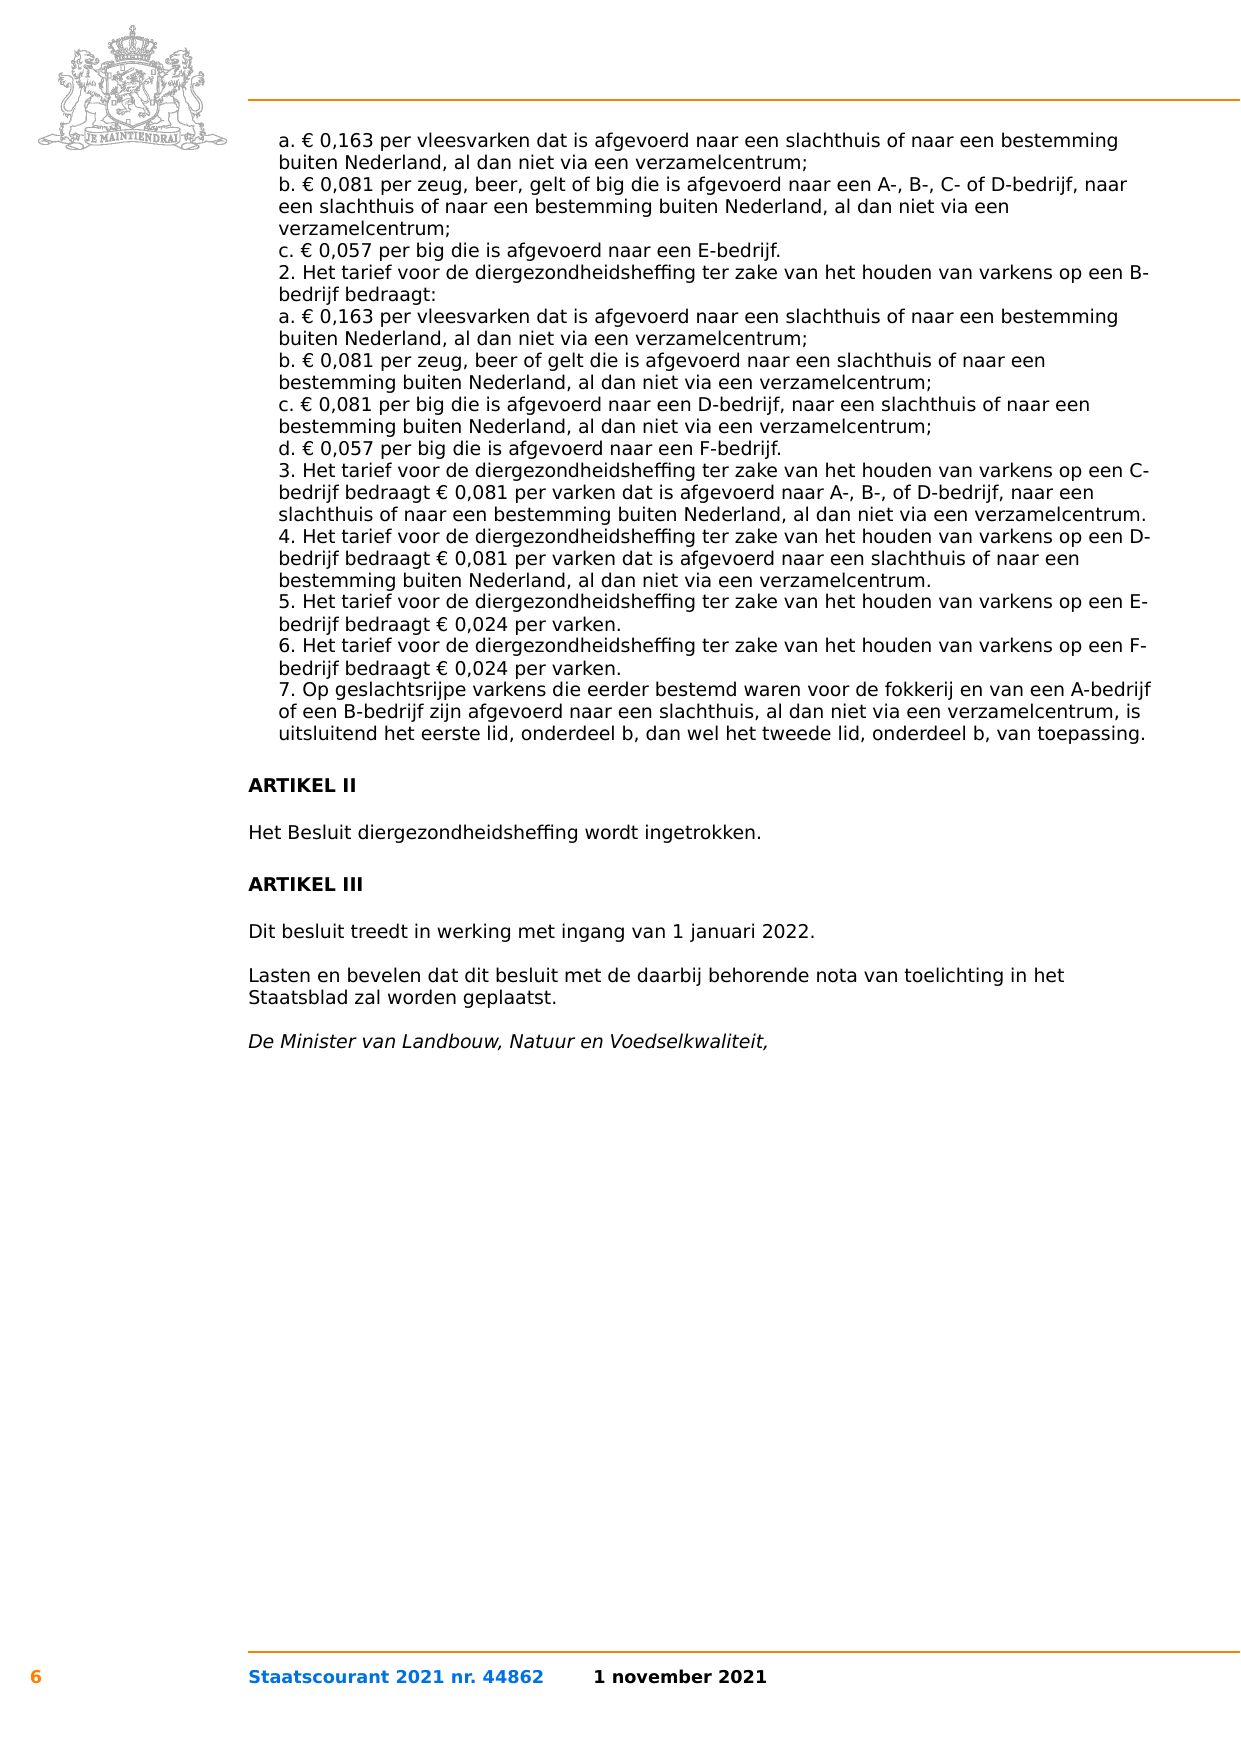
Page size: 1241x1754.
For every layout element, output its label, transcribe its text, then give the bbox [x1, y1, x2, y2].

text 3. Het tarief voor de diergezondheidsheffing ter zake van het houden van varkens op een C-bedrijf bedraagt € 0,081 per varken dat is afgevoerd naar A-, B-, of D-bedrijf, naar een slachthuis of naar een bestemming buiten Nederland, al dan niet via een verzamelcentrum. [278, 459, 1163, 526]
text 6. Het tarief voor de diergezondheidsheffing ter zake van het houden van varkens op een F-bedrijf bedraagt € 0,024 per varken. [278, 635, 1163, 679]
text 2. Het tarief voor de diergezondheidsheffing ter zake van het houden van varkens op een B-bedrijf bedraagt: [278, 262, 1163, 306]
text a. € 0,163 per vleesvarken dat is afgevoerd naar een slachthuis of naar een bestemming buiten Nederland, al dan niet via een verzamelcentrum; [278, 306, 1163, 350]
text b. € 0,081 per zeug, beer of gelt die is afgevoerd naar een slachthuis of naar een bestemming buiten Nederland, al dan niet via een verzamelcentrum; [278, 350, 1163, 394]
picture [38, 25, 227, 150]
text 4. Het tarief voor de diergezondheidsheffing ter zake van het houden van varkens op een D-bedrijf bedraagt € 0,081 per varken dat is afgevoerd naar een slachthuis of naar een bestemming buiten Nederland, al dan niet via een verzamelcentrum. [278, 526, 1163, 591]
text c. € 0,081 per big die is afgevoerd naar een D-bedrijf, naar een slachthuis of naar een bestemming buiten Nederland, al dan niet via een verzamelcentrum; [278, 394, 1163, 438]
text De Minister van Landbouw, Natuur en Voedselkwaliteit, [248, 1031, 1163, 1053]
text 5. Het tarief voor de diergezondheidsheffing ter zake van het houden van varkens op een E-bedrijf bedraagt € 0,024 per varken. [278, 591, 1163, 635]
text d. € 0,057 per big die is afgevoerd naar een F-bedrijf. [278, 438, 1163, 459]
subtitle ARTIKEL III [248, 874, 1163, 896]
text Het Besluit diergezondheidsheffing wordt ingetrokken. [248, 822, 1163, 844]
text c. € 0,057 per big die is afgevoerd naar een E-bedrijf. [278, 240, 1163, 262]
text Dit besluit treedt in werking met ingang van 1 januari 2022. [248, 921, 1163, 943]
text Lasten en bevelen dat dit besluit met de daarbij behorende nota van toelichting in het Staatsblad zal worden geplaatst. [248, 965, 1163, 1009]
text b. € 0,081 per zeug, beer, gelt of big die is afgevoerd naar een A-, B-, C- of D-bedrijf, naar een slachthuis of naar een bestemming buiten Nederland, al dan niet via een verzamelcentrum; [278, 174, 1163, 240]
subtitle ARTIKEL II [248, 775, 1163, 797]
text a. € 0,163 per vleesvarken dat is afgevoerd naar een slachthuis of naar een bestemming buiten Nederland, al dan niet via een verzamelcentrum; [278, 130, 1163, 174]
text 7. Op geslachtsrijpe varkens die eerder bestemd waren voor de fokkerij en van een A-bedrijf of een B-bedrijf zijn afgevoerd naar een slachthuis, al dan niet via een verzamelcentrum, is uitsluitend het eerste lid, onderdeel b, dan wel het tweede lid, onderdeel b, van toepassing. [278, 679, 1163, 745]
